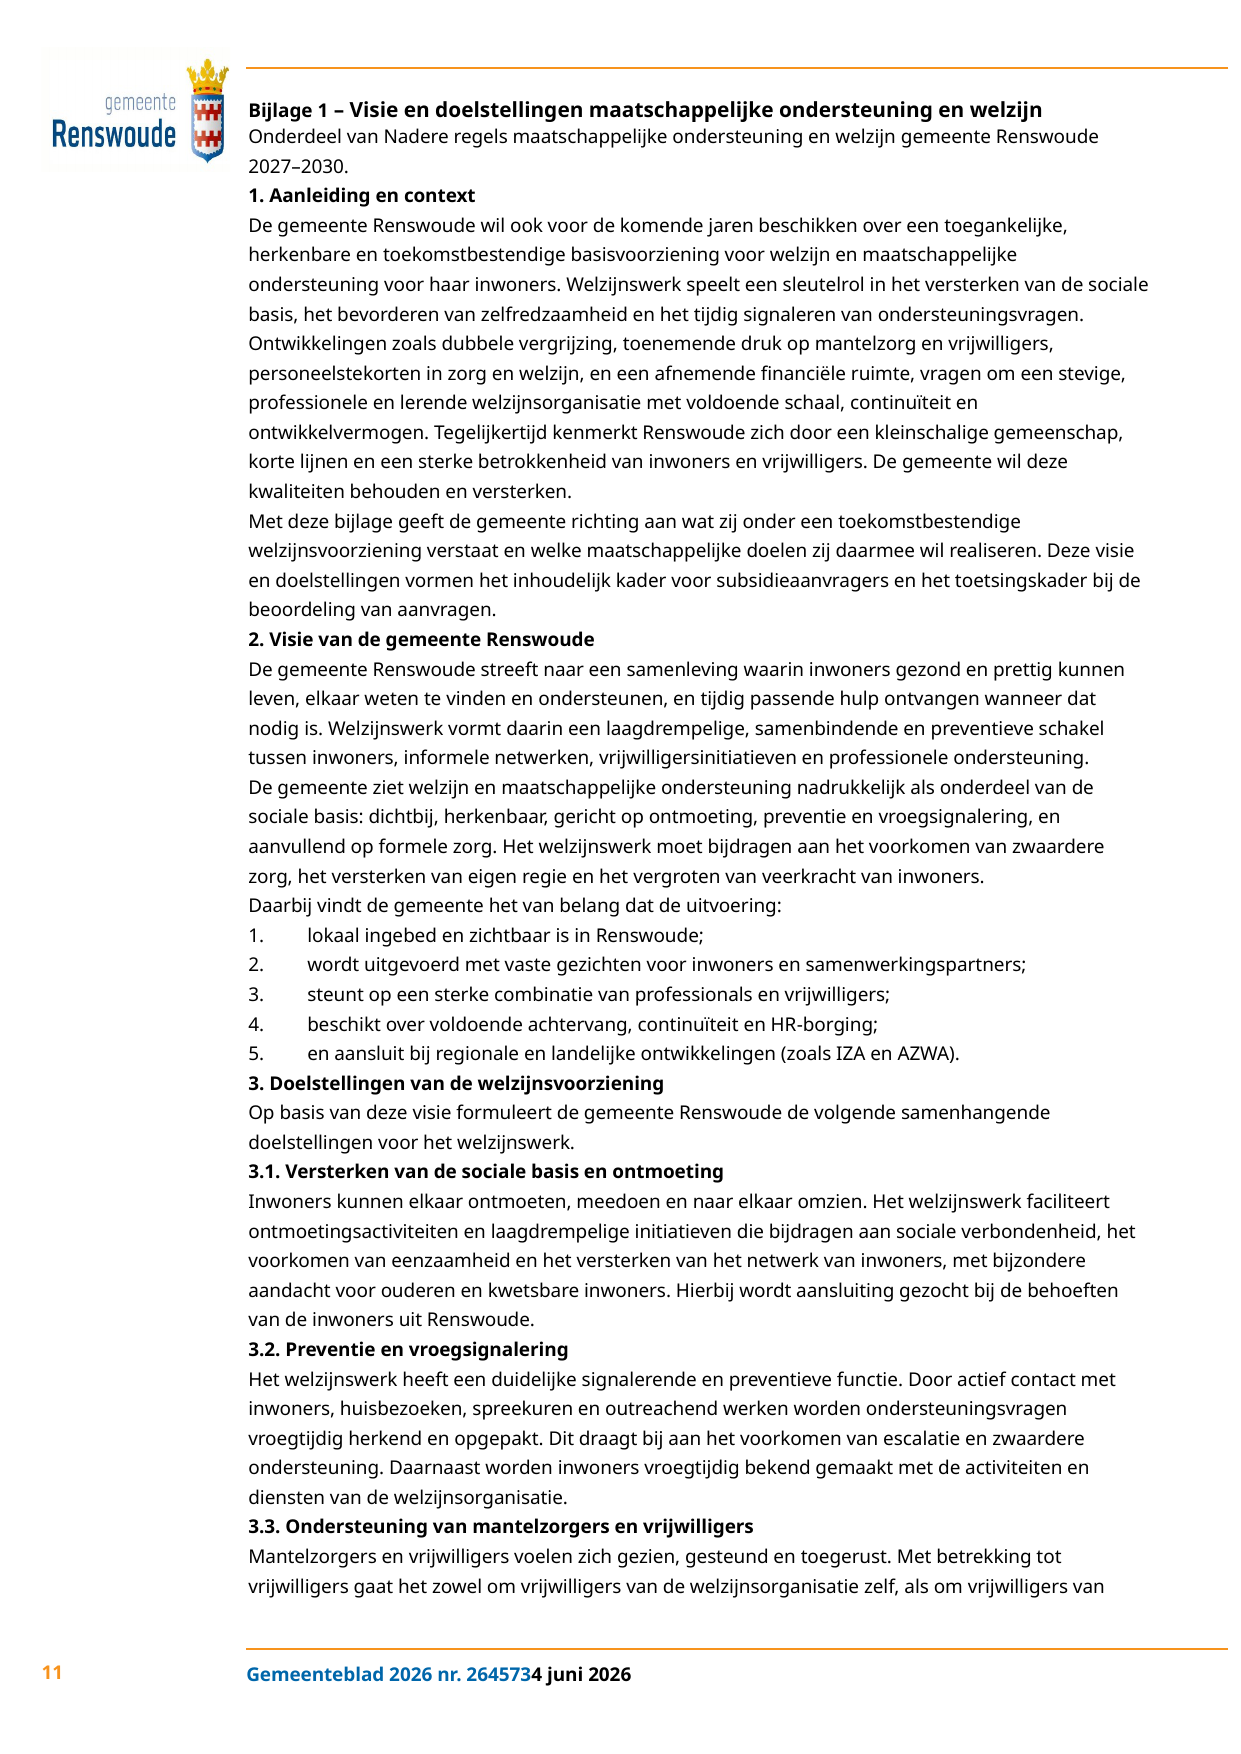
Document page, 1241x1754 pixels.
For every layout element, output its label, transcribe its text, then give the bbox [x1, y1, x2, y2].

text Op basis van deze visie formuleert de gemeente Renswoude de volgende samenhangende doelstellingen voor het welzijnswerk. [248, 1099, 1152, 1155]
text 3.1. Versterken van de sociale basis en ontmoeting [248, 1159, 1152, 1184]
text Met deze bijlage geeft de gemeente richting aan wat zij onder een toekomstbestendige welzijnsvoorziening verstaat en welke maatschappelijke doelen zij daarmee wil realiseren. Deze visie en doelstellingen vormen het inhoudelijk kader voor subsidieaanvragers en het toetsingskader bij de beoordeling van aanvragen. [248, 508, 1152, 622]
text Inwoners kunnen elkaar ontmoeten, meedoen en naar elkaar omzien. Het welzijnswerk faciliteert ontmoetingsactiviteiten en laagdrempelige initiatieven die bijdragen aan sociale verbondenheid, het voorkomen van eenzaamheid en het versterken van het netwerk van inwoners, met bijzondere aandacht voor ouderen en kwetsbare inwoners. Hierbij wordt aansluiting gezocht bij de behoeften van de inwoners uit Renswoude. [248, 1188, 1152, 1332]
list lokaal ingebed en zichtbaar is in Renswoude; [248, 922, 1152, 948]
picture [41, 47, 231, 172]
list wordt uitgevoerd met vaste gezichten voor inwoners en samenwerkingspartners; [248, 952, 1152, 977]
text 1. Aanleiding en context [248, 182, 1152, 208]
text 2. Visie van de gemeente Renswoude [248, 626, 1152, 652]
text De gemeente Renswoude wil ook voor de komende jaren beschikken over een toegankelijke, herkenbare en toekomstbestendige basisvoorziening voor welzijn en maatschappelijke ondersteuning voor haar inwoners. Welzijnswerk speelt een sleutelrol in het versterken van de sociale basis, het bevorderen van zelfredzaamheid en het tijdig signaleren van ondersteuningsvragen. [248, 212, 1152, 327]
text Ontwikkelingen zoals dubbele vergrijzing, toenemende druk op mantelzorg en vrijwilligers, personeelstekorten in zorg en welzijn, en een afnemende financiële ruimte, vragen om een stevige, professionele en lerende welzijnsorganisatie met voldoende schaal, continuïteit en ontwikkelvermogen. Tegelijkertijd kenmerkt Renswoude zich door een kleinschalige gemeenschap, korte lijnen en een sterke betrokkenheid van inwoners en vrijwilligers. De gemeente wil deze kwaliteiten behouden en versterken. [248, 330, 1152, 504]
text Mantelzorgers en vrijwilligers voelen zich gezien, gesteund en toegerust. Met betrekking tot vrijwilligers gaat het zowel om vrijwilligers van de welzijnsorganisatie zelf, als om vrijwilligers van [248, 1543, 1152, 1599]
text De gemeente Renswoude streeft naar een samenleving waarin inwoners gezond en prettig kunnen leven, elkaar weten te vinden en ondersteunen, en tijdig passende hulp ontvangen wanneer dat nodig is. Welzijnswerk vormt daarin een laagdrempelige, samenbindende en preventieve schakel tussen inwoners, informele netwerken, vrijwilligersinitiatieven en professionele ondersteuning. [248, 656, 1152, 770]
text Bijlage 1 – Visie en doelstellingen maatschappelijke ondersteuning en welzijn [248, 95, 1152, 123]
text Het welzijnswerk heeft een duidelijke signalerende en preventieve functie. Door actief contact met inwoners, huisbezoeken, spreekuren en outreachend werken worden ondersteuningsvragen vroegtijdig herkend en opgepakt. Dit draagt bij aan het voorkomen van escalatie en zwaardere ondersteuning. Daarnaast worden inwoners vroegtijdig bekend gemaakt met de activiteiten en diensten van de welzijnsorganisatie. [248, 1366, 1152, 1510]
text 3. Doelstellingen van de welzijnsvoorziening [248, 1070, 1152, 1096]
text Onderdeel van Nadere regels maatschappelijke ondersteuning en welzijn gemeente Renswoude 2027–2030. [248, 123, 1152, 179]
list steunt op een sterke combinatie van professionals en vrijwilligers; [248, 981, 1152, 1007]
list beschikt over voldoende achtervang, continuïteit en HR‑borging; [248, 1011, 1152, 1037]
text Daarbij vindt de gemeente het van belang dat de uitvoering: [248, 892, 1152, 918]
text 3.2. Preventie en vroegsignalering [248, 1336, 1152, 1362]
text De gemeente ziet welzijn en maatschappelijke ondersteuning nadrukkelijk als onderdeel van de sociale basis: dichtbij, herkenbaar, gericht op ontmoeting, preventie en vroegsignalering, en aanvullend op formele zorg. Het welzijnswerk moet bijdragen aan het voorkomen van zwaardere zorg, het versterken van eigen regie en het vergroten van veerkracht van inwoners. [248, 774, 1152, 889]
list en aansluit bij regionale en landelijke ontwikkelingen (zoals IZA en AZWA). [248, 1040, 1152, 1066]
text 3.3. Ondersteuning van mantelzorgers en vrijwilligers [248, 1514, 1152, 1539]
